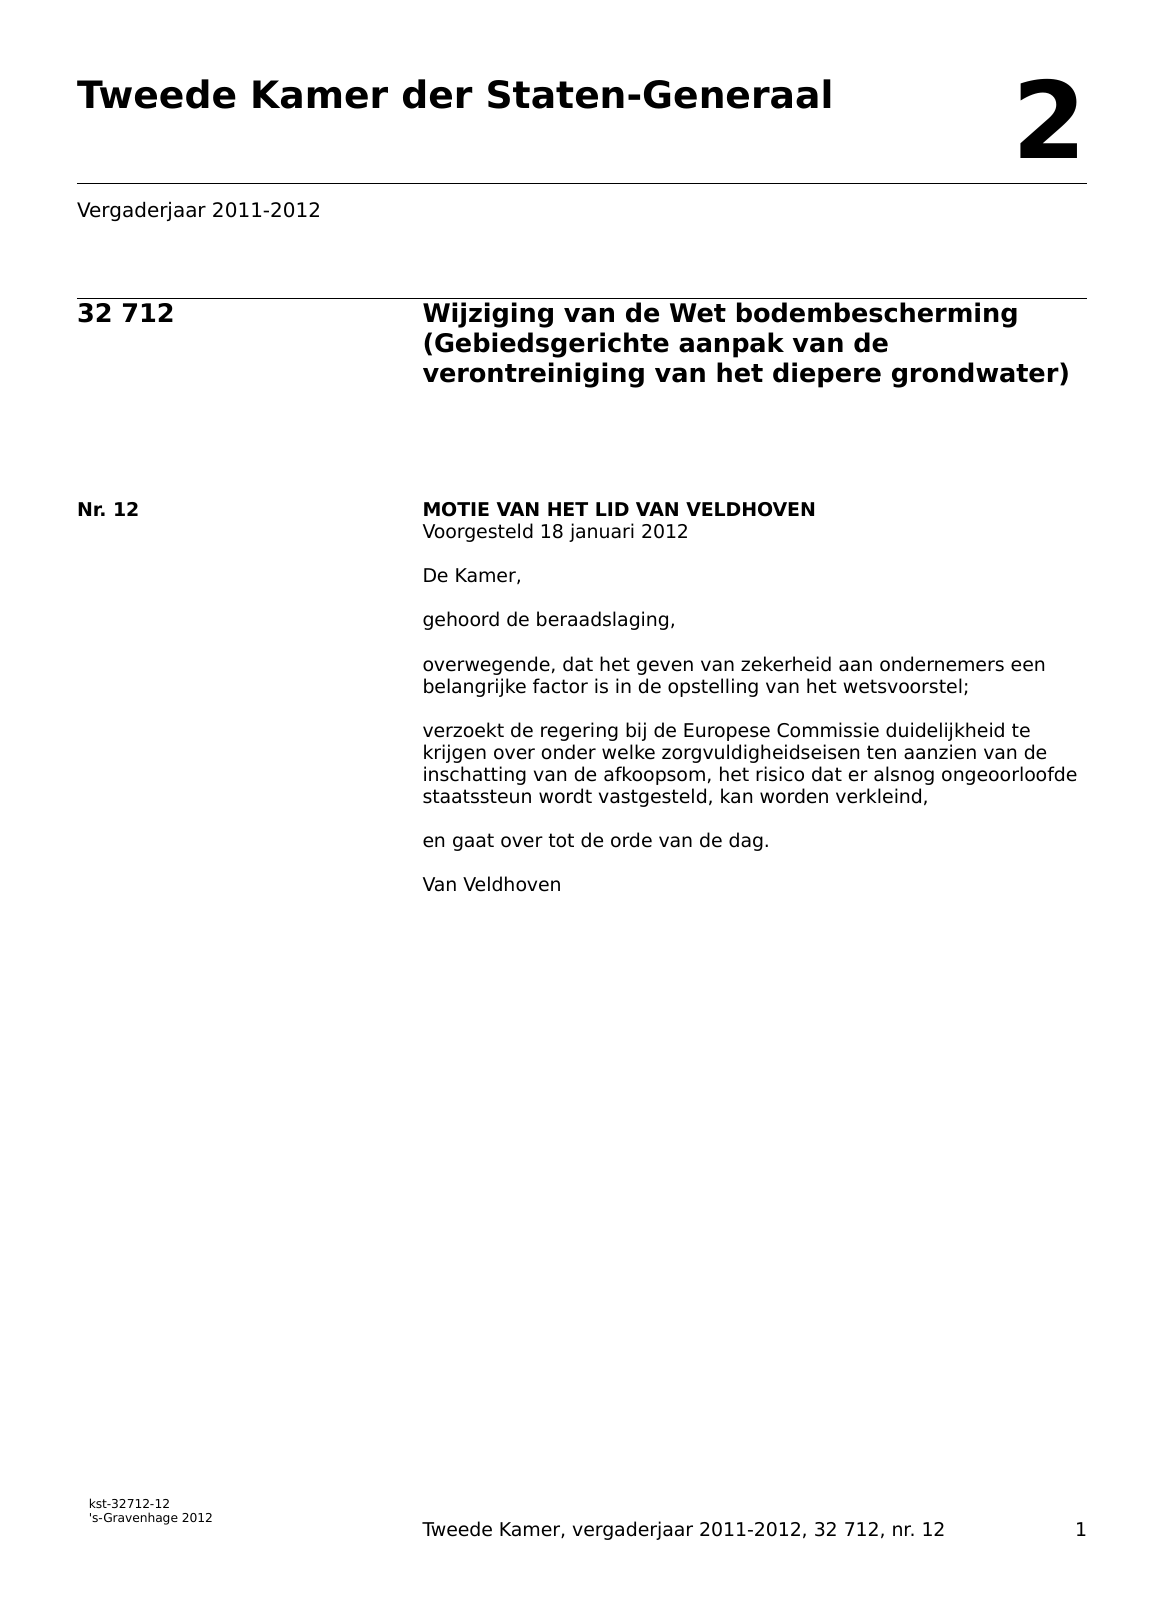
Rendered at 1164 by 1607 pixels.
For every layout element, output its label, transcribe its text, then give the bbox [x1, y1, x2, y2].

table_cell Vergaderjaar 2011-2012 [77, 184, 1087, 298]
subtitle Nr. 12 MOTIE VAN HET LID VAN VELDHOVEN [77, 499, 1087, 521]
text Voorgesteld 18 januari 2012 [422, 521, 1087, 543]
table_header Tweede Kamer der Staten-Generaal [77, 59, 886, 183]
text overwegende, dat het geven van zekerheid aan ondernemers een belangrijke factor is in de opstelling van het wetsvoorstel; [422, 653, 1087, 697]
text kst-32712-12 [88, 1497, 323, 1511]
subtitle 32 712 Wijziging van de Wet bodembescherming (Gebiedsgerichte aanpak van de verontreiniging van het diepere grondwater) [77, 299, 1087, 388]
table_header 2 [886, 59, 1087, 183]
text 's-Gravenhage 2012 [88, 1511, 323, 1525]
text en gaat over tot de orde van de dag. [422, 830, 1087, 852]
text De Kamer, [422, 565, 1087, 587]
text Van Veldhoven [422, 874, 1087, 896]
text verzoekt de regering bij de Europese Commissie duidelijkheid te krijgen over onder welke zorgvuldigheidseisen ten aanzien van de inschatting van de afkoopsom, het risico dat er alsnog ongeoorloofde staatssteun wordt vastgesteld, kan worden verkleind, [422, 720, 1087, 808]
text gehoord de beraadslaging, [422, 609, 1087, 631]
